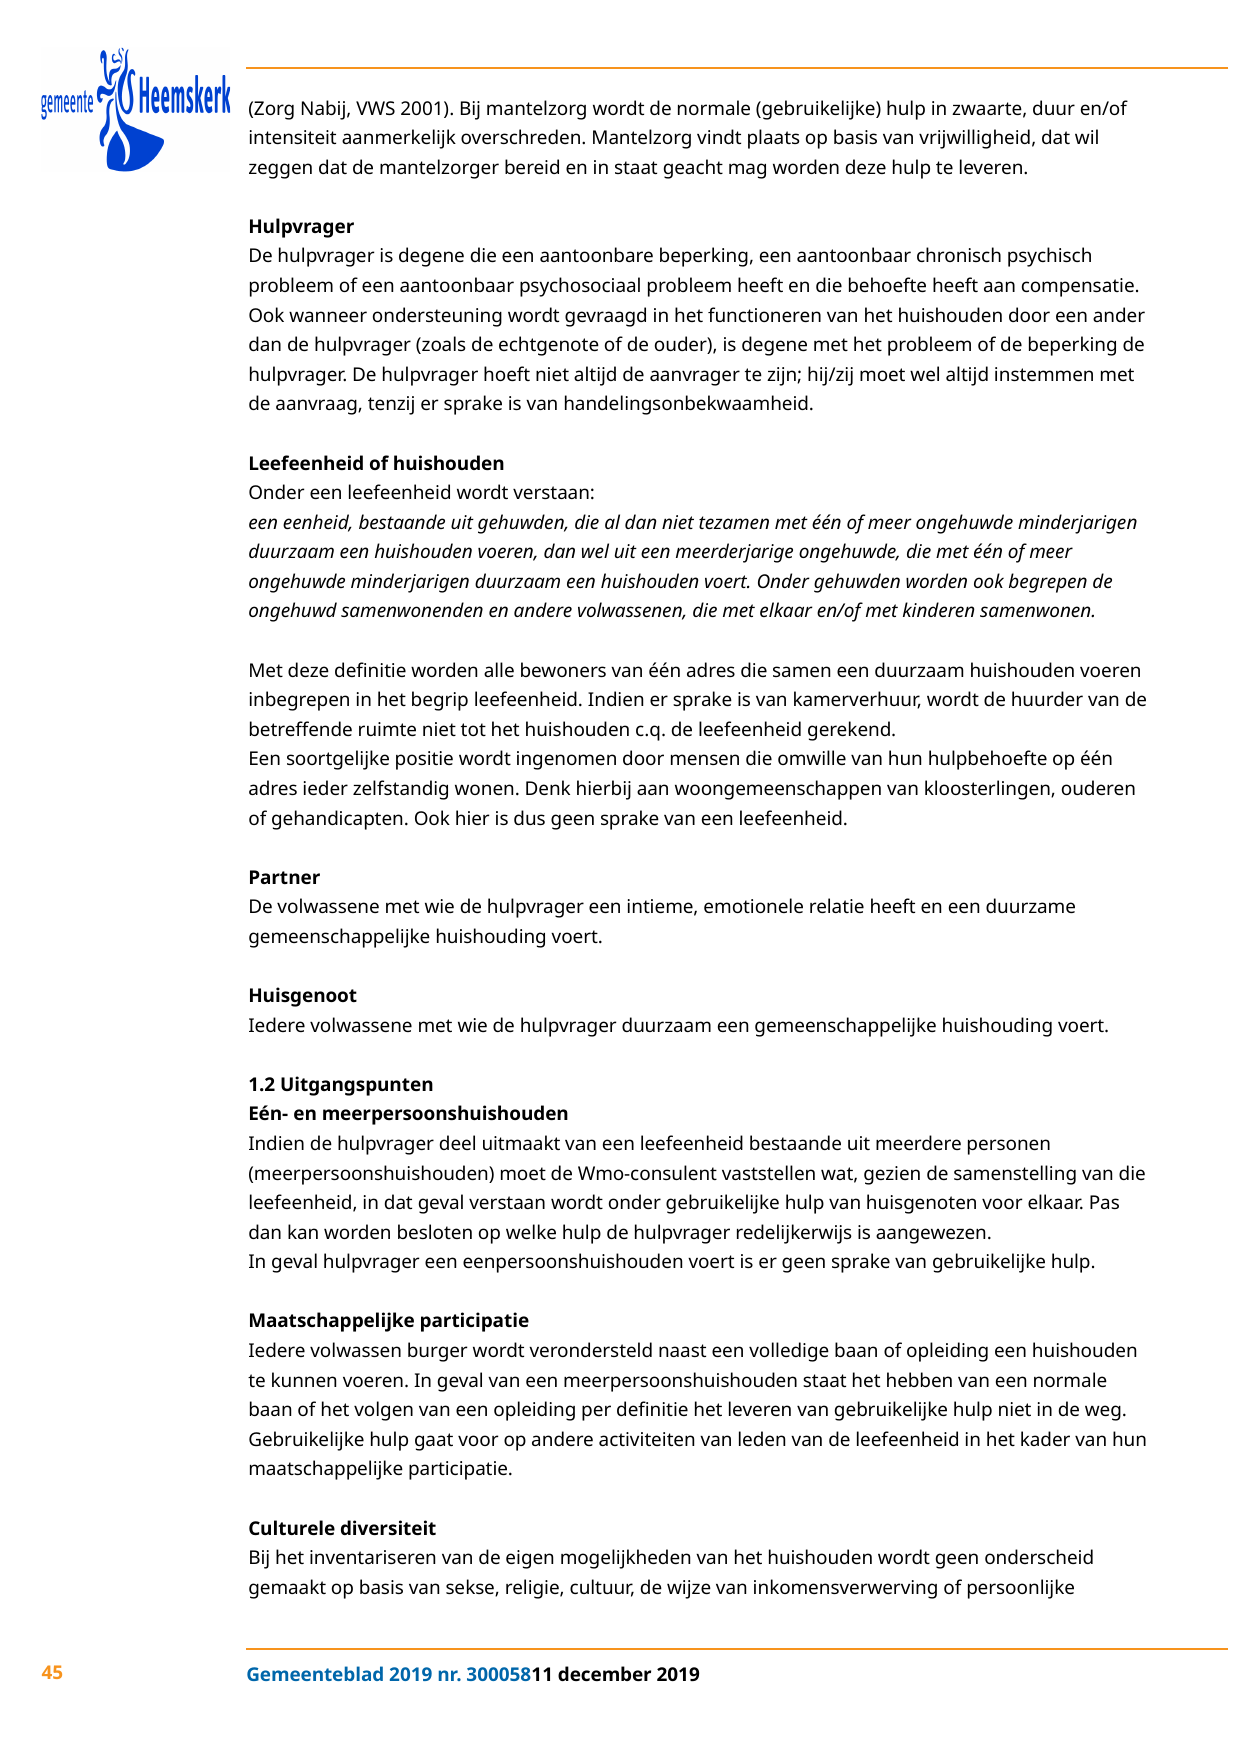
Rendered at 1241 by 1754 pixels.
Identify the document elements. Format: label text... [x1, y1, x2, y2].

text Huisgenoot [248, 982, 1152, 1008]
text Met deze definitie worden alle bewoners van één adres die samen een duurzaam huishouden voeren inbegrepen in het begrip leefeenheid. Indien er sprake is van kamerverhuur, wordt de huurder van de betreffende ruimte niet tot het huishouden c.q. de leefeenheid gerekend. [248, 657, 1152, 742]
text In geval hulpvrager een eenpersoonshuishouden voert is er geen sprake van gebruikelijke hulp. [248, 1248, 1152, 1274]
text Iedere volwassen burger wordt verondersteld naast een volledige baan of opleiding een huishouden te kunnen voeren. In geval van een meerpersoonshuishouden staat het hebben van een normale baan of het volgen van een opleiding per definitie het leveren van gebruikelijke hulp niet in de weg. [248, 1337, 1152, 1422]
text Maatschappelijke participatie [248, 1308, 1152, 1333]
text Iedere volwassene met wie de hulpvrager duurzaam een gemeenschappelijke huishouding voert. [248, 1012, 1152, 1038]
text Gebruikelijke hulp gaat voor op andere activiteiten van leden van de leefeenheid in het kader van hun maatschappelijke participatie. [248, 1426, 1152, 1481]
text Een soortgelijke positie wordt ingenomen door mensen die omwille van hun hulpbehoefte op één adres ieder zelfstandig wonen. Denk hierbij aan woongemeenschappen van kloosterlingen, ouderen of gehandicapten. Ook hier is dus geen sprake van een leefeenheid. [248, 746, 1152, 831]
text Onder een leefeenheid wordt verstaan: [248, 479, 1152, 505]
text Hulpvrager [248, 213, 1152, 239]
picture [41, 47, 231, 172]
text Eén- en meerpersoonshuishouden [248, 1101, 1152, 1126]
text Leefeenheid of huishouden [248, 450, 1152, 476]
text De hulpvrager is degene die een aantoonbare beperking, een aantoonbaar chronisch psychisch probleem of een aantoonbaar psychosociaal probleem heeft en die behoefte heeft aan compensatie. Ook wanneer ondersteuning wordt gevraagd in het functioneren van het huishouden door een ander dan de hulpvrager (zoals de echtgenote of de ouder), is degene met het probleem of de beperking de hulpvrager. De hulpvrager hoeft niet altijd de aanvrager te zijn; hij/zij moet wel altijd instemmen met de aanvraag, tenzij er sprake is van handelingsonbekwaamheid. [248, 243, 1152, 416]
text een eenheid, bestaande uit gehuwden, die al dan niet tezamen met één of meer ongehuwde minderjarigen duurzaam een huishouden voeren, dan wel uit een meerderjarige ongehuwde, die met één of meer ongehuwde minderjarigen duurzaam een huishouden voert. Onder gehuwden worden ook begrepen de ongehuwd samenwonenden en andere volwassenen, die met elkaar en/of met kinderen samenwonen. [248, 509, 1152, 623]
text Bij het inventariseren van de eigen mogelijkheden van het huishouden wordt geen onderscheid gemaakt op basis van sekse, religie, cultuur, de wijze van inkomensverwerving of persoonlijke [248, 1544, 1152, 1600]
text (Zorg Nabij, VWS 2001). Bij mantelzorg wordt de normale (gebruikelijke) hulp in zwaarte, duur en/of intensiteit aanmerkelijk overschreden. Mantelzorg vindt plaats op basis van vrijwilligheid, dat wil zeggen dat de mantelzorger bereid en in staat geacht mag worden deze hulp te leveren. [248, 95, 1152, 180]
text Indien de hulpvrager deel uitmaakt van een leefeenheid bestaande uit meerdere personen (meerpersoonshuishouden) moet de Wmo-consulent vaststellen wat, gezien de samenstelling van die leefeenheid, in dat geval verstaan wordt onder gebruikelijke hulp van huisgenoten voor elkaar. Pas dan kan worden besloten op welke hulp de hulpvrager redelijkerwijs is aangewezen. [248, 1130, 1152, 1245]
text De volwassene met wie de hulpvrager een intieme, emotionele relatie heeft en een duurzame gemeenschappelijke huishouding voert. [248, 893, 1152, 949]
text 1.2 Uitgangspunten [248, 1071, 1152, 1097]
text Culturele diversiteit [248, 1515, 1152, 1541]
text Partner [248, 864, 1152, 890]
